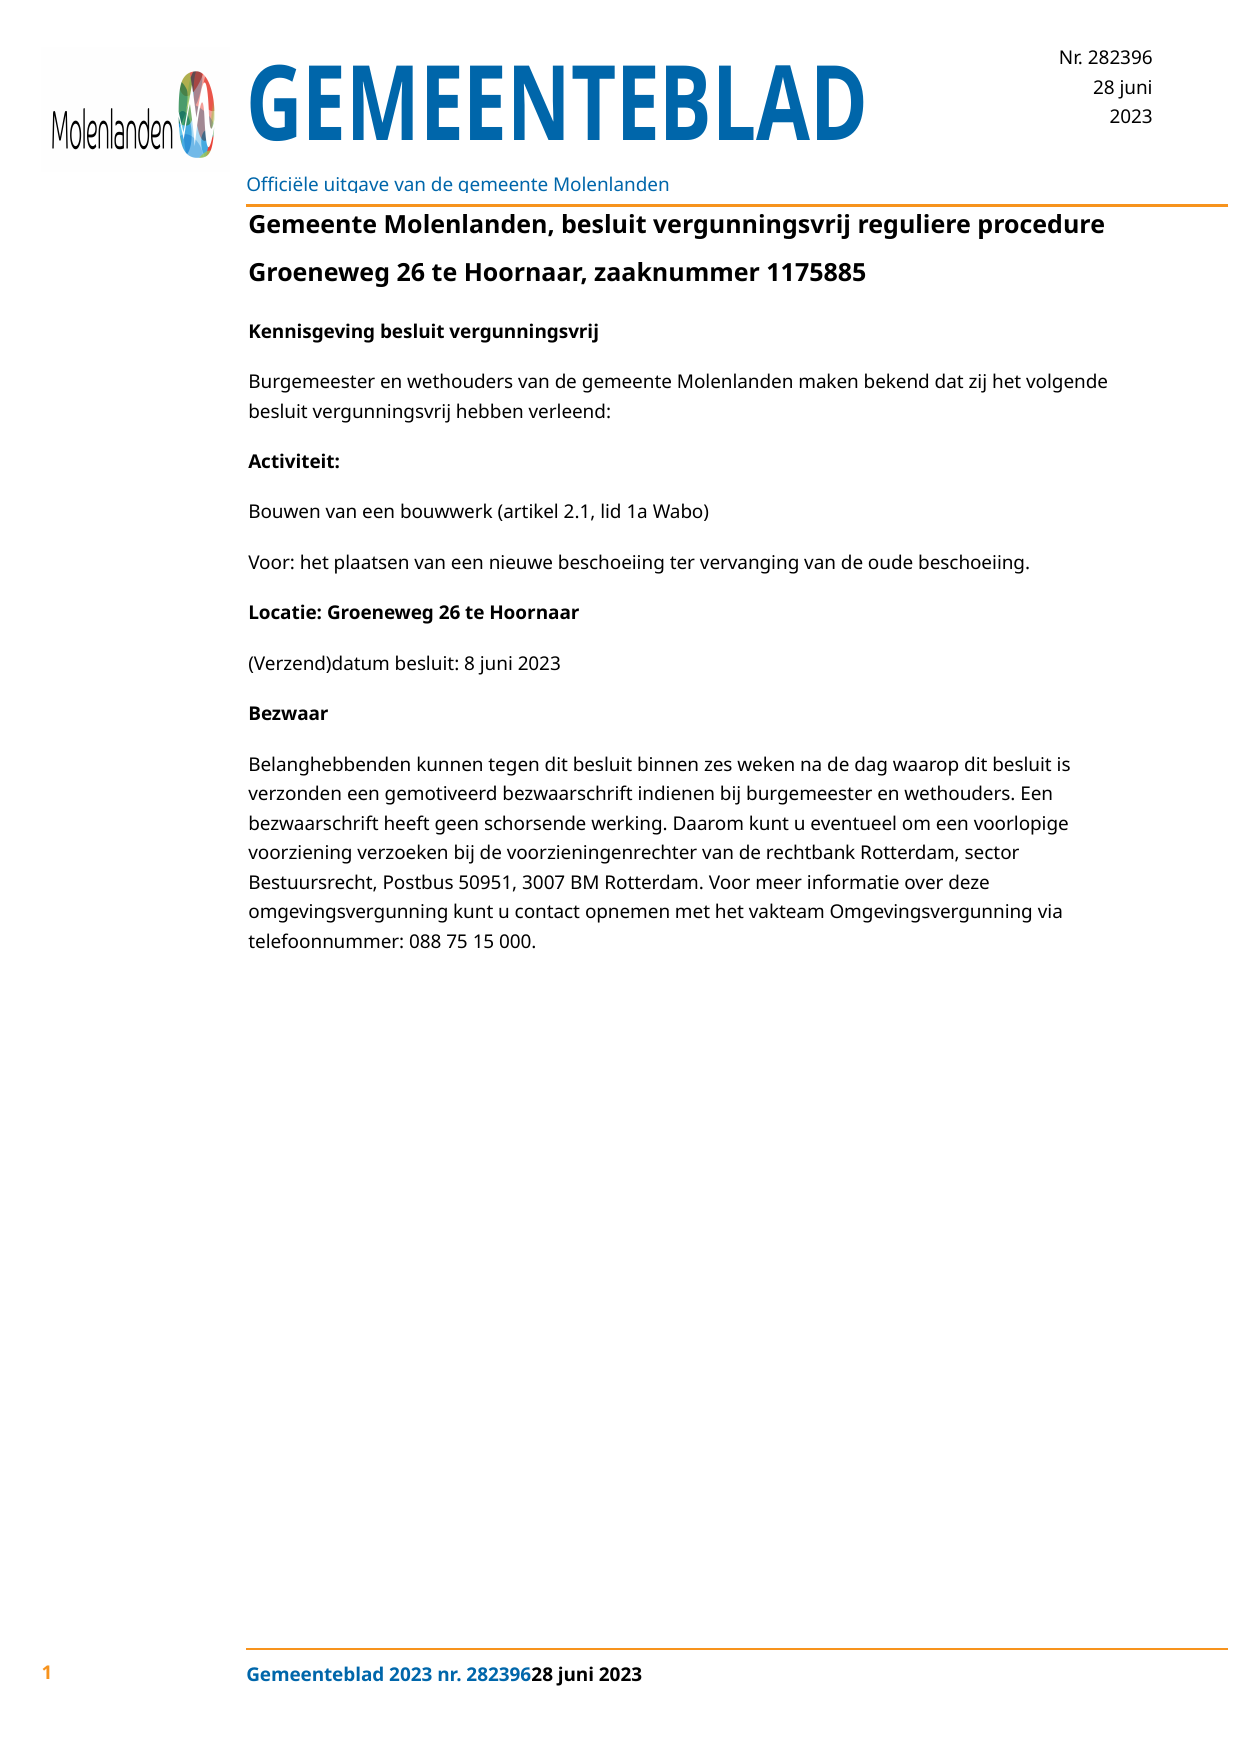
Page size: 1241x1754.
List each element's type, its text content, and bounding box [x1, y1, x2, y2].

text Voor: het plaatsen van een nieuwe beschoeiing ter vervanging van de oude beschoeiing. [248, 549, 1152, 575]
text (Verzend)datum besluit: 8 juni 2023 [248, 650, 1152, 676]
text Activiteit: [248, 448, 1152, 474]
picture [41, 47, 231, 172]
text Locatie: Groeneweg 26 te Hoornaar [248, 599, 1152, 625]
text Bouwen van een bouwwerk (artikel 2.1, lid 1a Wabo) [248, 499, 1152, 524]
text Belanghebbenden kunnen tegen dit besluit binnen zes weken na de dag waarop dit besluit is verzonden een gemotiveerd bezwaarschrift indienen bij burgemeester en wethouders. Een bezwaarschrift heeft geen schorsende werking. Daarom kunt u eventueel om een voorlopige voorziening verzoeken bij de voorzieningenrechter van de rechtbank Rotterdam, sector Bestuursrecht, Postbus 50951, 3007 BM Rotterdam. Voor meer informatie over deze omgevingsvergunning kunt u contact opnemen met het vakteam Omgevingsvergunning via telefoonnummer: 088 75 15 000. [248, 751, 1152, 954]
text Burgemeester en wethouders van de gemeente Molenlanden maken bekend dat zij het volgende besluit vergunningsvrij hebben verleend: [248, 368, 1152, 424]
text Gemeente Molenlanden, besluit vergunningsvrij reguliere procedure Groeneweg 26 te Hoornaar, zaaknummer 1175885 [248, 207, 1152, 288]
text Kennisgeving besluit vergunningsvrij [248, 318, 1152, 344]
text Bezwaar [248, 700, 1152, 726]
